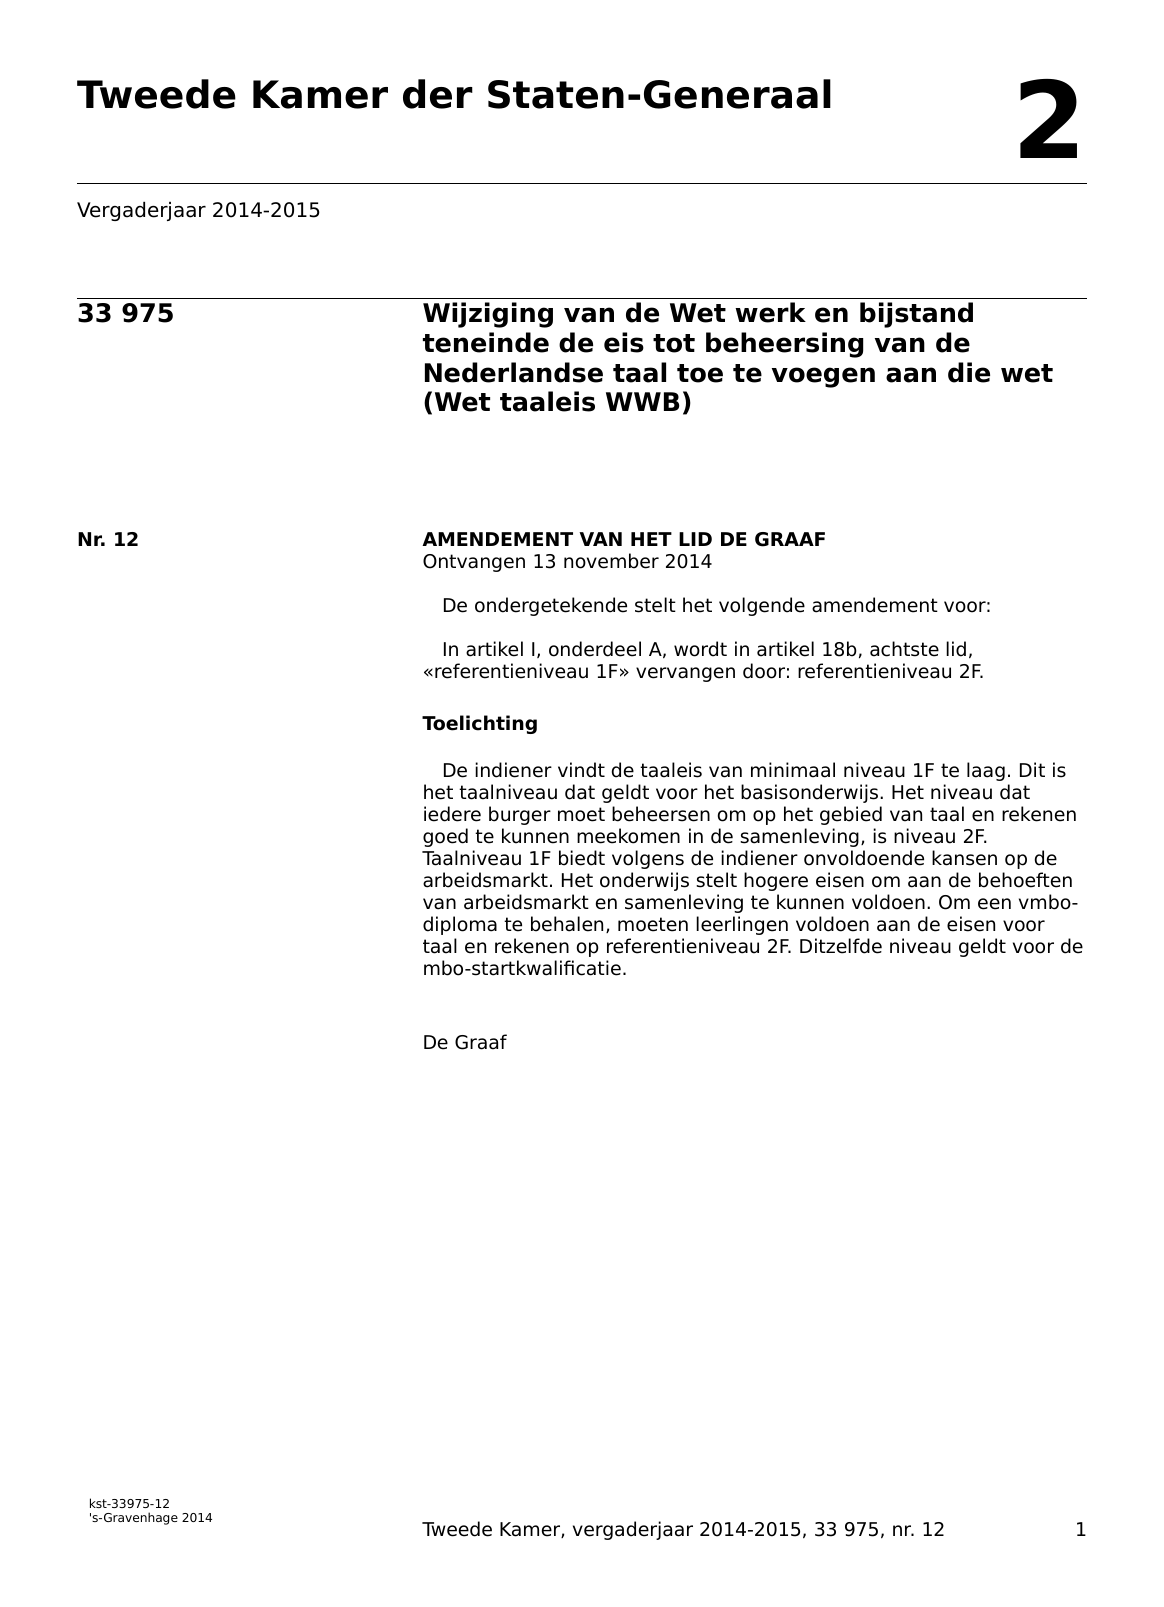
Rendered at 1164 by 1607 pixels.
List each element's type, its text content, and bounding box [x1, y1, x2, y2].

subtitle Nr. 12 AMENDEMENT VAN HET LID DE GRAAF [77, 529, 1087, 551]
table_cell Vergaderjaar 2014-2015 [77, 184, 1087, 298]
text De Graaf [422, 1010, 1087, 1054]
subtitle 33 975 Wijziging van de Wet werk en bijstand teneinde de eis tot beheersing van de Nederlandse taal toe te voegen aan die wet (Wet taaleis WWB) [77, 299, 1087, 418]
table_header 2 [886, 59, 1087, 183]
subtitle Toelichting [422, 713, 1087, 735]
text Ontvangen 13 november 2014 [422, 551, 1087, 573]
text De ondergetekende stelt het volgende amendement voor: [422, 595, 1087, 617]
text In artikel I, onderdeel A, wordt in artikel 18b, achtste lid, «referentieniveau 1F» vervangen door: referentieniveau 2F. [422, 639, 1087, 683]
text 's-Gravenhage 2014 [88, 1511, 323, 1525]
text De indiener vindt de taaleis van minimaal niveau 1F te laag. Dit is het taalniveau dat geldt voor het basisonderwijs. Het niveau dat iedere burger moet beheersen om op het gebied van taal en rekenen goed te kunnen meekomen in de samenleving, is niveau 2F. Taalniveau 1F biedt volgens de indiener onvoldoende kansen op de arbeidsmarkt. Het onderwijs stelt hogere eisen om aan de behoeften van arbeidsmarkt en samenleving te kunnen voldoen. Om een vmbo-diploma te behalen, moeten leerlingen voldoen aan de eisen voor taal en rekenen op referentieniveau 2F. Ditzelfde niveau geldt voor de mbo-startkwalificatie. [422, 760, 1087, 980]
text kst-33975-12 [88, 1497, 323, 1511]
table_header Tweede Kamer der Staten-Generaal [77, 59, 886, 183]
